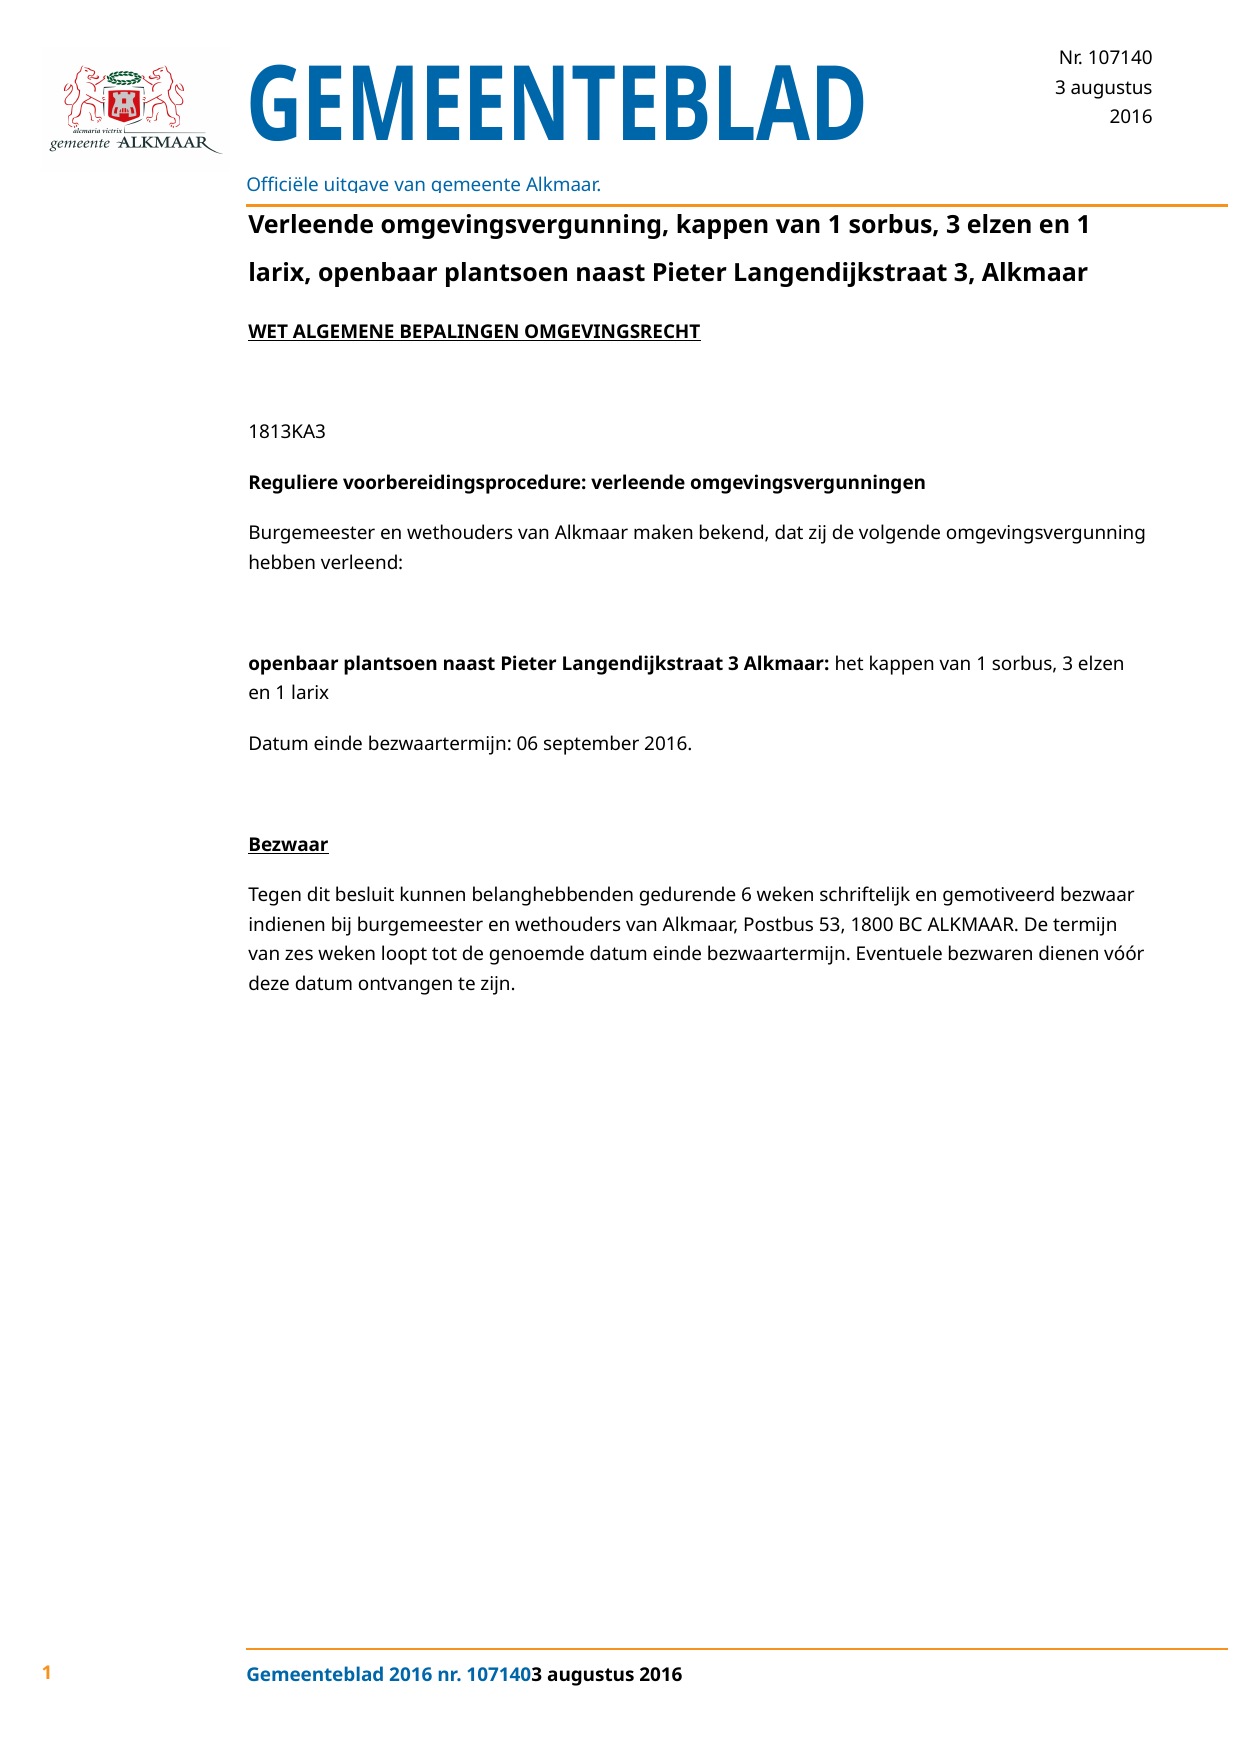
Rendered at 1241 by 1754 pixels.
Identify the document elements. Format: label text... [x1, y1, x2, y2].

text Verleende omgevingsvergunning, kappen van 1 sorbus, 3 elzen en 1 larix, openbaar plantsoen naast Pieter Langendijkstraat 3, Alkmaar [248, 207, 1152, 288]
text Bezwaar [248, 831, 1152, 857]
text WET ALGEMENE BEPALINGEN OMGEVINGSRECHT [248, 318, 1152, 344]
text Datum einde bezwaartermijn: 06 september 2016. [248, 730, 1152, 756]
picture [41, 47, 231, 172]
text openbaar plantsoen naast Pieter Langendijkstraat 3 Alkmaar: het kappen van 1 sorbus, 3 elzen en 1 larix [248, 650, 1152, 705]
text Burgemeester en wethouders van Alkmaar maken bekend, dat zij de volgende omgevingsvergunning hebben verleend: [248, 519, 1152, 575]
text Tegen dit besluit kunnen belanghebbenden gedurende 6 weken schriftelijk en gemotiveerd bezwaar indienen bij burgemeester en wethouders van Alkmaar, Postbus 53, 1800 BC ALKMAAR. De termijn van zes weken loopt tot de genoemde datum einde bezwaartermijn. Eventuele bezwaren dienen vóór deze datum ontvangen te zijn. [248, 881, 1152, 996]
text 1813KA3 [248, 419, 1152, 444]
text Reguliere voorbereidingsprocedure: verleende omgevingsvergunningen [248, 469, 1152, 495]
